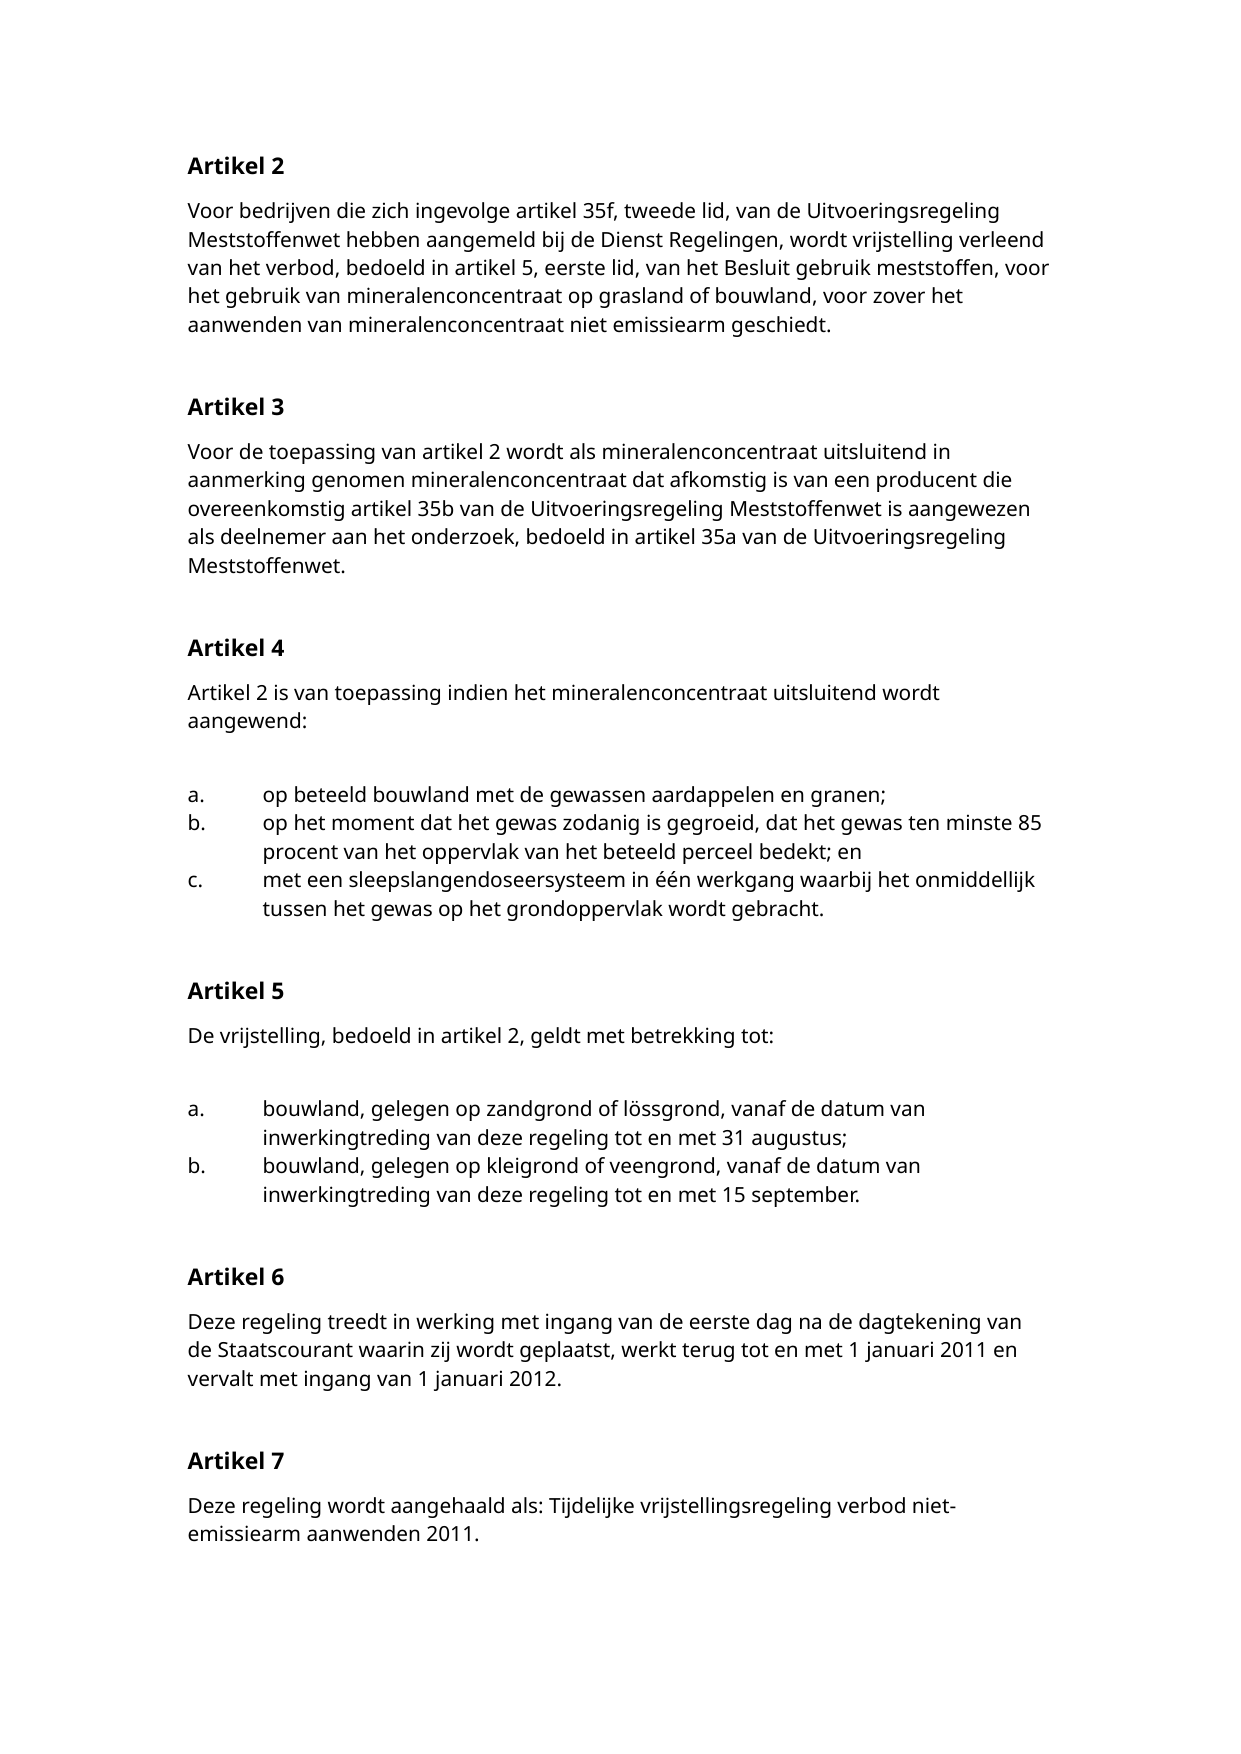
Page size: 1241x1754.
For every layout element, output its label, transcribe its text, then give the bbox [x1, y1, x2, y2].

list op het moment dat het gewas zodanig is gegroeid, dat het gewas ten minste 85 procent van het oppervlak van het beteeld perceel bedekt; en [187, 808, 1053, 865]
subtitle Artikel 2 [187, 150, 1053, 181]
subtitle Artikel 4 [187, 632, 1053, 663]
text Deze regeling wordt aangehaald als: Tijdelijke vrijstellingsregeling verbod niet-emissiearm aanwenden 2011. [187, 1491, 1053, 1548]
list bouwland, gelegen op kleigrond of veengrond, vanaf de datum van inwerkingtreding van deze regeling tot en met 15 september. [187, 1151, 1053, 1208]
list bouwland, gelegen op zandgrond of lössgrond, vanaf de datum van inwerkingtreding van deze regeling tot en met 31 augustus; [187, 1094, 1053, 1151]
subtitle Artikel 6 [187, 1261, 1053, 1292]
list op beteeld bouwland met de gewassen aardappelen en granen; [187, 780, 1053, 808]
text De vrijstelling, bedoeld in artikel 2, geldt met betrekking tot: [187, 1021, 1053, 1049]
list met een sleepslangendoseersysteem in één werkgang waarbij het onmiddellijk tussen het gewas op het grondoppervlak wordt gebracht. [187, 865, 1053, 922]
text Voor bedrijven die zich ingevolge artikel 35f, tweede lid, van de Uitvoeringsregeling Meststoffenwet hebben aangemeld bij de Dienst Regelingen, wordt vrijstelling verleend van het verbod, bedoeld in artikel 5, eerste lid, van het Besluit gebruik meststoffen, voor het gebruik van mineralenconcentraat op grasland of bouwland, voor zover het aanwenden van mineralenconcentraat niet emissiearm geschiedt. [187, 196, 1053, 338]
text Artikel 2 is van toepassing indien het mineralenconcentraat uitsluitend wordt aangewend: [187, 678, 1053, 735]
subtitle Artikel 3 [187, 391, 1053, 422]
text Deze regeling treedt in werking met ingang van de eerste dag na de dagtekening van de Staatscourant waarin zij wordt geplaatst, werkt terug tot en met 1 januari 2011 en vervalt met ingang van 1 januari 2012. [187, 1307, 1053, 1392]
text Voor de toepassing van artikel 2 wordt als mineralenconcentraat uitsluitend in aanmerking genomen mineralenconcentraat dat afkomstig is van een producent die overeenkomstig artikel 35b van de Uitvoeringsregeling Meststoffenwet is aangewezen als deelnemer aan het onderzoek, bedoeld in artikel 35a van de Uitvoeringsregeling Meststoffenwet. [187, 437, 1053, 579]
subtitle Artikel 5 [187, 975, 1053, 1006]
subtitle Artikel 7 [187, 1445, 1053, 1476]
